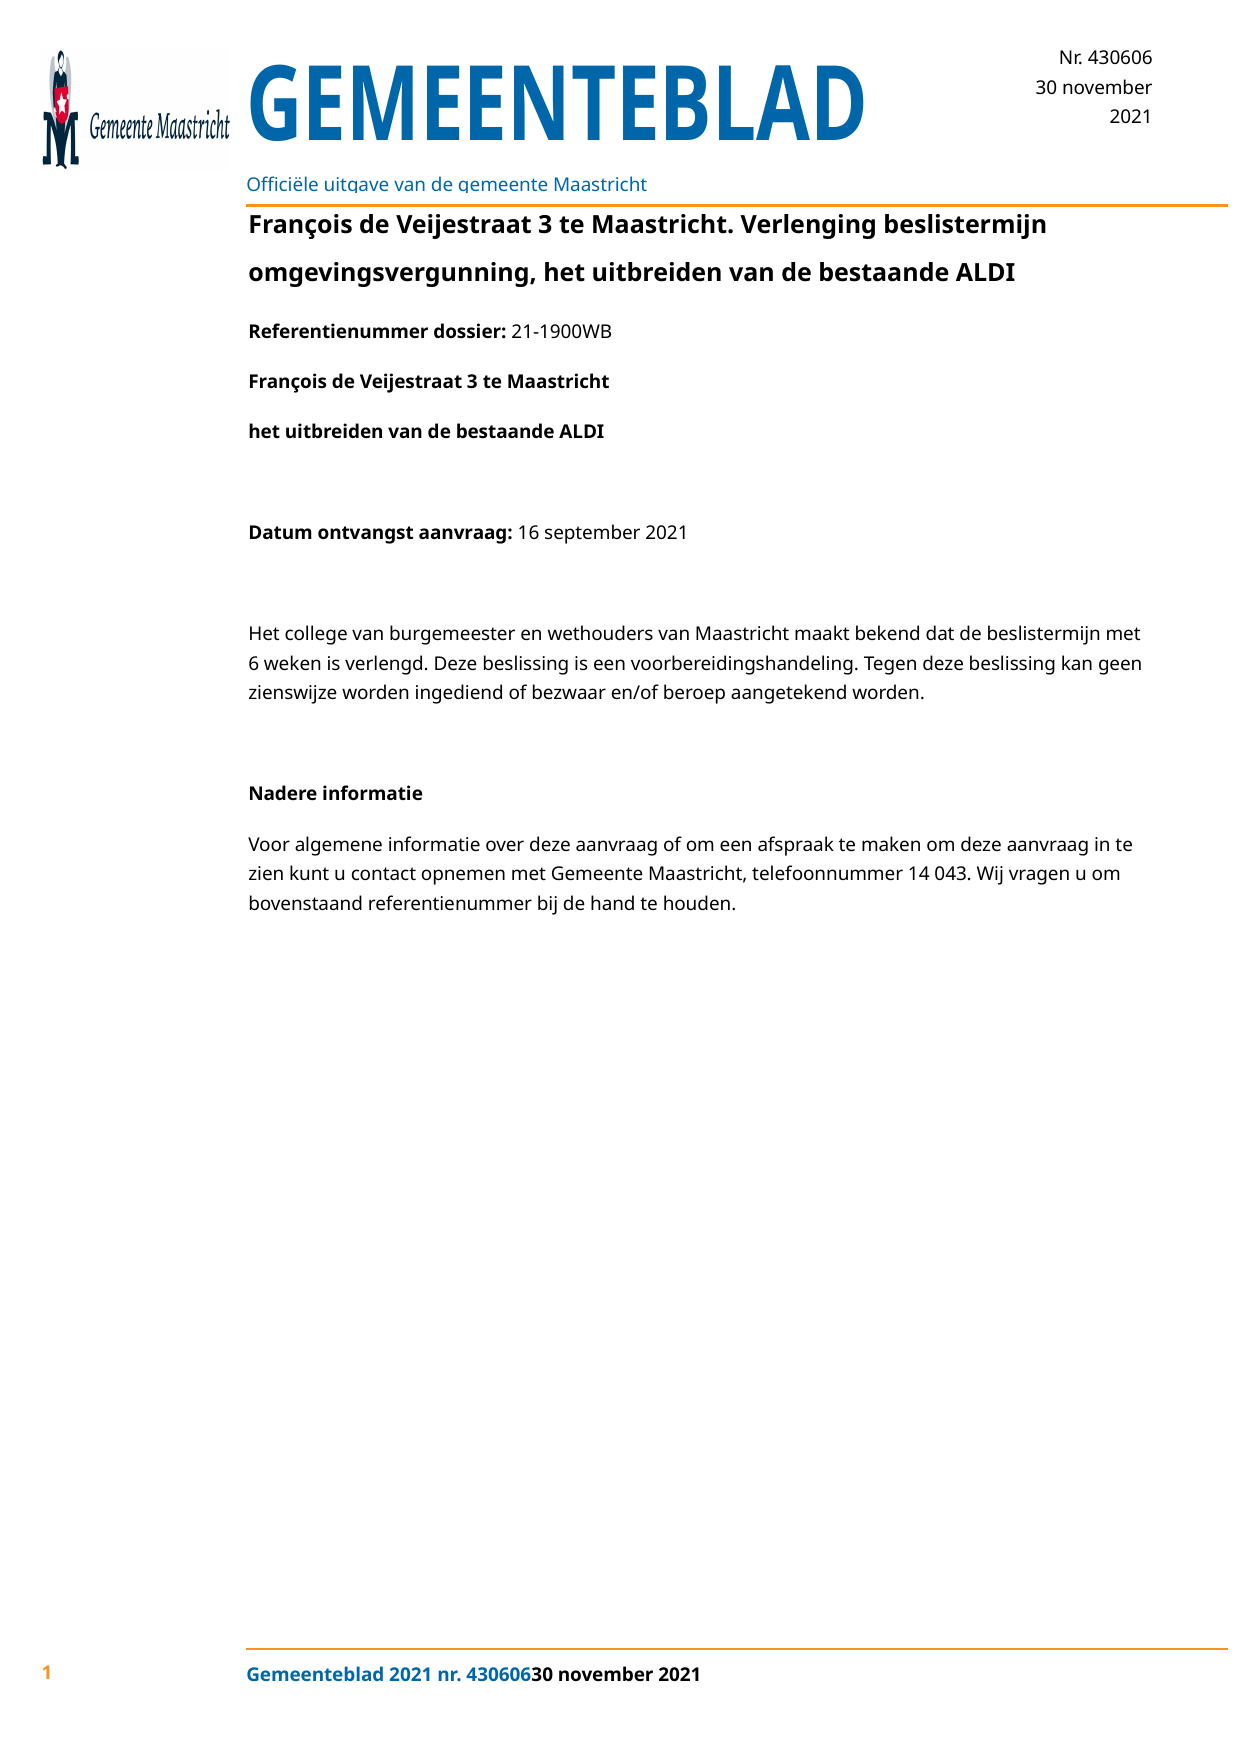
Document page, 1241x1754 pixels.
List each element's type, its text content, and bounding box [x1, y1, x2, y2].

text François de Veijestraat 3 te Maastricht. Verlenging beslistermijn omgevingsvergunning, het uitbreiden van de bestaande ALDI [248, 207, 1152, 288]
text Het college van burgemeester en wethouders van Maastricht maakt bekend dat de beslistermijn met 6 weken is verlengd. Deze beslissing is een voorbereidingshandeling. Tegen deze beslissing kan geen zienswijze worden ingediend of bezwaar en/of beroep aangetekend worden. [248, 620, 1152, 705]
text Datum ontvangst aanvraag: 16 september 2021 [248, 519, 1152, 545]
text Voor algemene informatie over deze aanvraag of om een afspraak te maken om deze aanvraag in te zien kunt u contact opnemen met Gemeente Maastricht, telefoonnummer 14 043. Wij vragen u om bovenstaand referentienummer bij de hand te houden. [248, 831, 1152, 916]
text Nadere informatie [248, 780, 1152, 806]
text François de Veijestraat 3 te Maastricht [248, 368, 1152, 394]
text Referentienummer dossier: 21-1900WB [248, 318, 1152, 344]
picture [41, 47, 231, 172]
text het uitbreiden van de bestaande ALDI [248, 419, 1152, 444]
